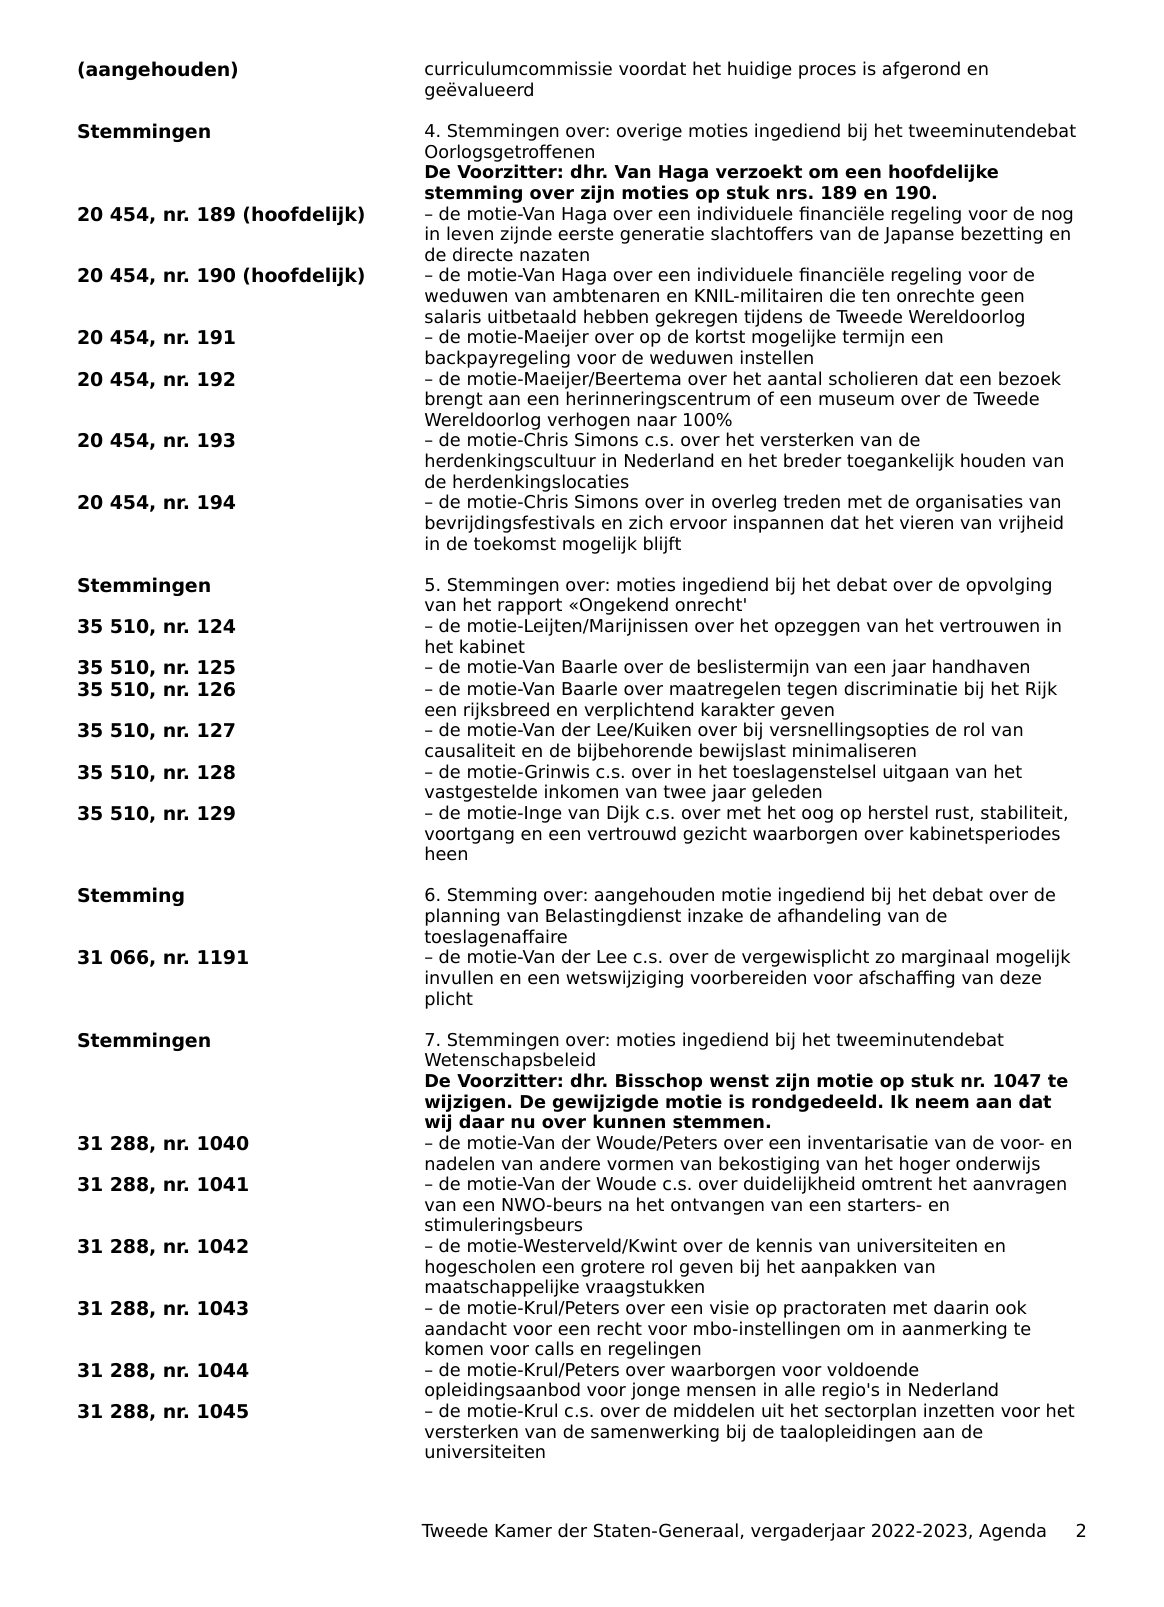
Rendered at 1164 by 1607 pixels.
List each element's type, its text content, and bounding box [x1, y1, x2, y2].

table_cell 20 454, nr. 194 [77, 492, 401, 554]
table_cell – de motie-Van der Lee c.s. over de vergewisplicht zo marginaal mogelijk invullen en een wetswijziging voorbereiden voor afschaffing van deze plicht [418, 947, 1087, 1009]
table_cell Stemmingen [77, 121, 401, 162]
table_cell 20 454, nr. 190 (hoofdelijk) [77, 265, 401, 327]
table_cell – de motie-Grinwis c.s. over in het toeslagenstelsel uitgaan van het vastgestelde inkomen van twee jaar geleden [418, 762, 1087, 803]
table_cell – de motie-Van der Woude c.s. over duidelijkheid omtrent het aanvragen van een NWO-beurs na het ontvangen van een starters- en stimuleringsbeurs [418, 1174, 1087, 1236]
table_cell 35 510, nr. 125 [77, 657, 401, 679]
table_cell [401, 1071, 418, 1133]
table_cell [77, 865, 401, 885]
table_cell Stemming [77, 885, 401, 947]
table_cell [401, 1174, 418, 1236]
table_cell [401, 616, 418, 657]
table_cell 31 288, nr. 1042 [77, 1236, 401, 1298]
table_cell [401, 1133, 418, 1174]
table_cell [77, 100, 401, 121]
table_cell – de motie-Chris Simons c.s. over het versterken van de herdenkingscultuur in Nederland en het breder toegankelijk houden van de herdenkingslocaties [418, 430, 1087, 492]
table_cell [401, 679, 418, 720]
table_cell [401, 865, 418, 885]
table_cell [77, 1071, 401, 1133]
table_cell 31 288, nr. 1044 [77, 1360, 401, 1401]
table_cell [401, 59, 418, 100]
table_cell 20 454, nr. 189 (hoofdelijk) [77, 204, 401, 265]
table_cell – de motie-Van Baarle over de beslistermijn van een jaar handhaven [418, 657, 1087, 679]
table_cell [401, 492, 418, 554]
table_cell [401, 1360, 418, 1401]
table_cell (aangehouden) [77, 59, 401, 100]
table_cell [418, 100, 1087, 121]
table_cell [401, 762, 418, 803]
table_cell [401, 575, 418, 616]
table_cell 31 066, nr. 1191 [77, 947, 401, 1009]
table_cell [418, 865, 1087, 885]
table_cell [418, 554, 1087, 575]
table_cell – de motie-Van Baarle over maatregelen tegen discriminatie bij het Rijk een rijksbreed en verplichtend karakter geven [418, 679, 1087, 720]
table_cell 35 510, nr. 129 [77, 803, 401, 865]
table_cell 31 288, nr. 1041 [77, 1174, 401, 1236]
table_cell De Voorzitter: dhr. Bisschop wenst zijn motie op stuk nr. 1047 te wijzigen. De gewijzigde motie is rondgedeeld. Ik neem aan dat wij daar nu over kunnen stemmen. [418, 1071, 1087, 1133]
table_cell – de motie-Krul/Peters over een visie op practoraten met daarin ook aandacht voor een recht voor mbo-instellingen om in aanmerking te komen voor calls en regelingen [418, 1298, 1087, 1360]
table_cell curriculumcommissie voordat het huidige proces is afgerond en geëvalueerd [418, 59, 1087, 100]
table_cell – de motie-Chris Simons over in overleg treden met de organisaties van bevrijdingsfestivals en zich ervoor inspannen dat het vieren van vrijheid in de toekomst mogelijk blijft [418, 492, 1087, 554]
table_cell Stemmingen [77, 575, 401, 616]
table_cell 31 288, nr. 1040 [77, 1133, 401, 1174]
table_cell – de motie-Maeijer over op de kortst mogelijke termijn een backpayregeling voor de weduwen instellen [418, 327, 1087, 368]
table_cell [401, 100, 418, 121]
table_cell 31 288, nr. 1043 [77, 1298, 401, 1360]
table_cell [401, 162, 418, 203]
table_cell 7. Stemmingen over: moties ingediend bij het tweeminutendebat Wetenschapsbeleid [418, 1030, 1087, 1071]
table_cell – de motie-Van der Lee/Kuiken over bij versnellingsopties de rol van causaliteit en de bijbehorende bewijslast minimaliseren [418, 720, 1087, 762]
table_cell De Voorzitter: dhr. Van Haga verzoekt om een hoofdelijke stemming over zijn moties op stuk nrs. 189 en 190. [418, 162, 1087, 203]
table_cell [401, 204, 418, 265]
table_cell 20 454, nr. 192 [77, 369, 401, 430]
table_cell [401, 121, 418, 162]
table_cell [401, 1236, 418, 1298]
table_cell [418, 1009, 1087, 1030]
table_cell [401, 554, 418, 575]
table_cell [401, 369, 418, 430]
table_cell – de motie-Inge van Dijk c.s. over met het oog op herstel rust, stabiliteit, voortgang en een vertrouwd gezicht waarborgen over kabinetsperiodes heen [418, 803, 1087, 865]
table_cell 31 288, nr. 1045 [77, 1401, 401, 1463]
table_cell [401, 1030, 418, 1071]
table_cell – de motie-Van Haga over een individuele financiële regeling voor de nog in leven zijnde eerste generatie slachtoffers van de Japanse bezetting en de directe nazaten [418, 204, 1087, 265]
table_cell – de motie-Krul/Peters over waarborgen voor voldoende opleidingsaanbod voor jonge mensen in alle regio's in Nederland [418, 1360, 1087, 1401]
table_cell [401, 327, 418, 368]
table_cell 6. Stemming over: aangehouden motie ingediend bij het debat over de planning van Belastingdienst inzake de afhandeling van de toeslagenaffaire [418, 885, 1087, 947]
table_cell 35 510, nr. 124 [77, 616, 401, 657]
table_cell – de motie-Van der Woude/Peters over een inventarisatie van de voor- en nadelen van andere vormen van bekostiging van het hoger onderwijs [418, 1133, 1087, 1174]
table_cell Stemmingen [77, 1030, 401, 1071]
table_cell – de motie-Krul c.s. over de middelen uit het sectorplan inzetten voor het versterken van de samenwerking bij de taalopleidingen aan de universiteiten [418, 1401, 1087, 1463]
table_cell [401, 430, 418, 492]
table_cell [401, 1009, 418, 1030]
table_cell 35 510, nr. 126 [77, 679, 401, 720]
table_cell [77, 1009, 401, 1030]
table_cell – de motie-Maeijer/Beertema over het aantal scholieren dat een bezoek brengt aan een herinneringscentrum of een museum over de Tweede Wereldoorlog verhogen naar 100% [418, 369, 1087, 430]
table_cell – de motie-Van Haga over een individuele financiële regeling voor de weduwen van ambtenaren en KNIL-militairen die ten onrechte geen salaris uitbetaald hebben gekregen tijdens de Tweede Wereldoorlog [418, 265, 1087, 327]
table_cell [401, 1298, 418, 1360]
table_cell 35 510, nr. 128 [77, 762, 401, 803]
table_cell [401, 803, 418, 865]
table_cell [401, 1401, 418, 1463]
table_cell [77, 554, 401, 575]
table_cell [401, 720, 418, 762]
table_cell – de motie-Westerveld/Kwint over de kennis van universiteiten en hogescholen een grotere rol geven bij het aanpakken van maatschappelijke vraagstukken [418, 1236, 1087, 1298]
table_cell [401, 657, 418, 679]
table_cell [401, 265, 418, 327]
table_cell – de motie-Leijten/Marijnissen over het opzeggen van het vertrouwen in het kabinet [418, 616, 1087, 657]
table_cell 4. Stemmingen over: overige moties ingediend bij het tweeminutendebat Oorlogsgetroffenen [418, 121, 1087, 162]
table_cell 20 454, nr. 191 [77, 327, 401, 368]
table_cell [77, 162, 401, 203]
table_cell 35 510, nr. 127 [77, 720, 401, 762]
table_cell 20 454, nr. 193 [77, 430, 401, 492]
table_cell [401, 947, 418, 1009]
table_cell [401, 885, 418, 947]
table_cell 5. Stemmingen over: moties ingediend bij het debat over de opvolging van het rapport «Ongekend onrecht' [418, 575, 1087, 616]
